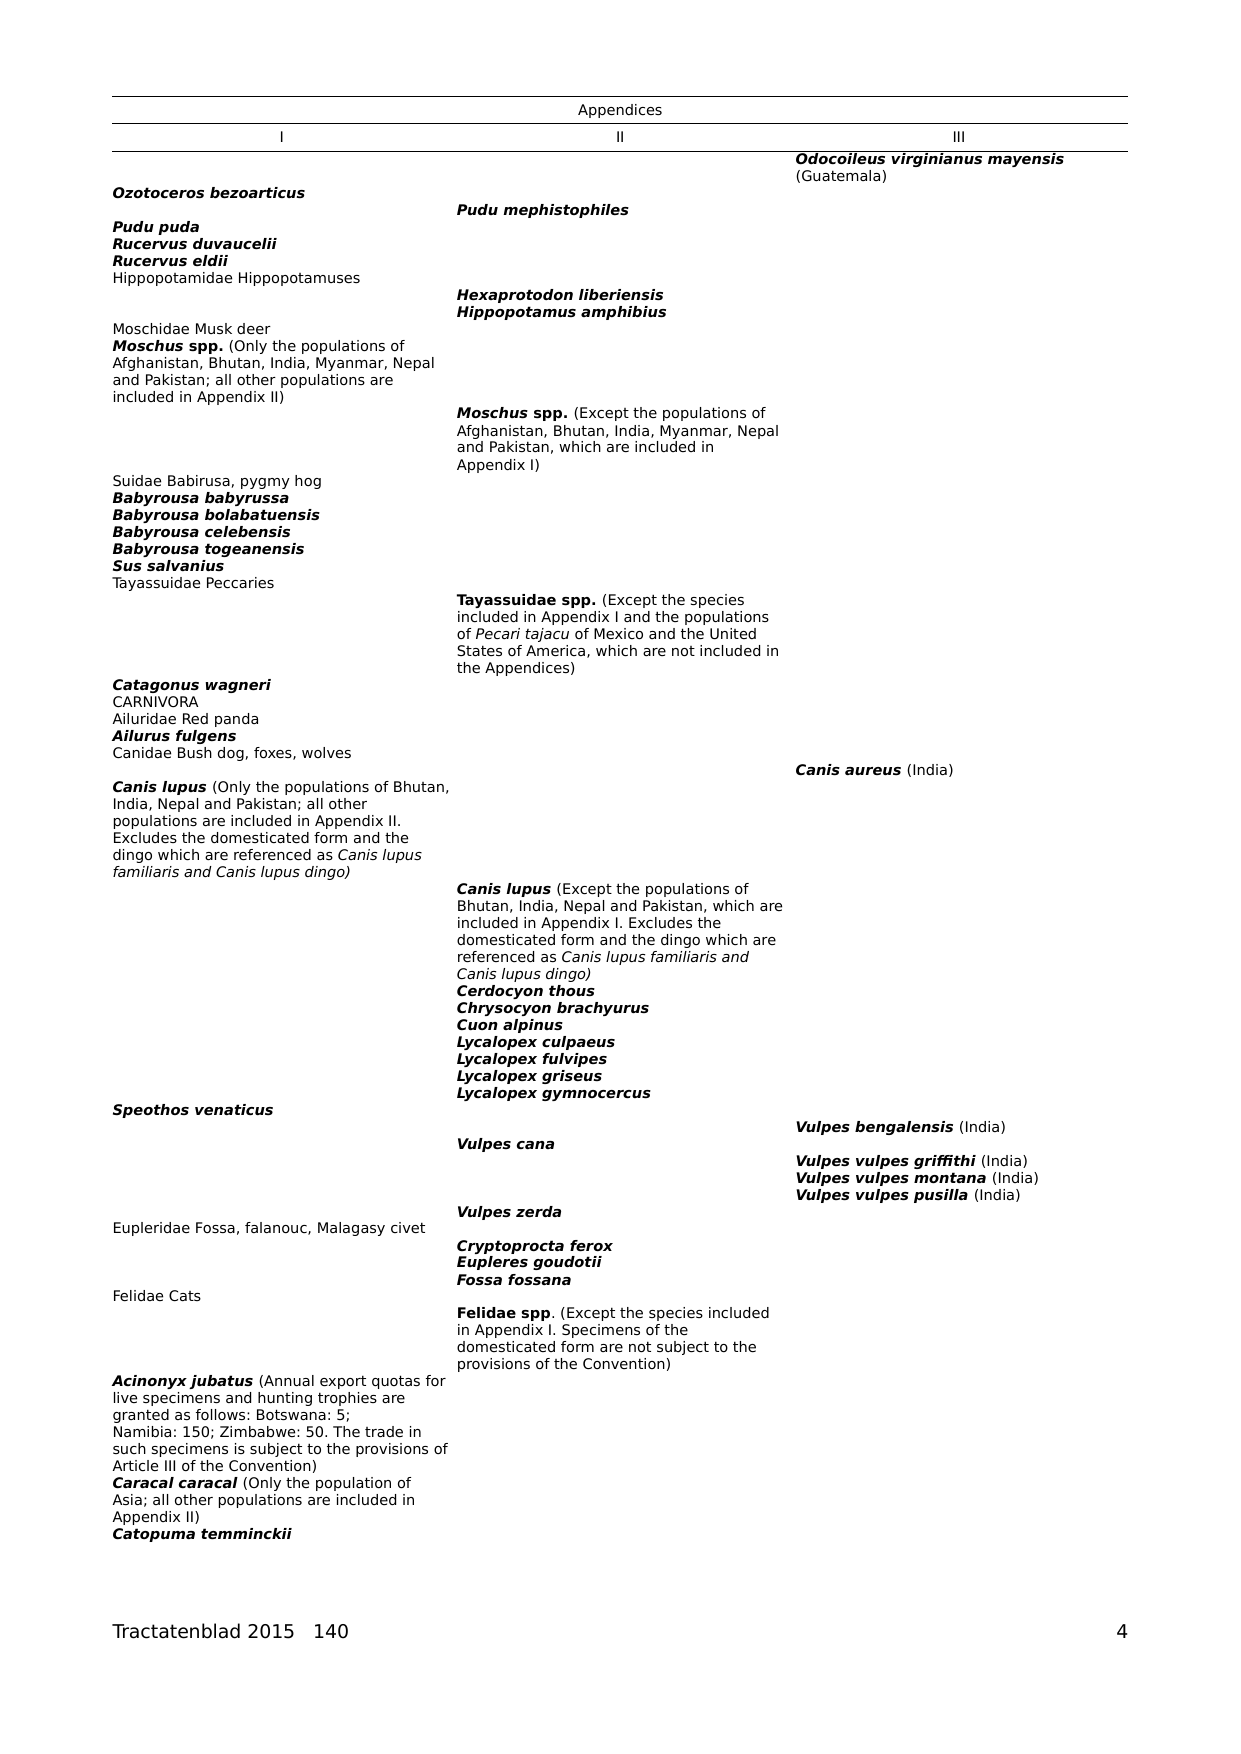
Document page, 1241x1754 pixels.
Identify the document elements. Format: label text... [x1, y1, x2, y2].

table_cell Ailuridae Red panda [112, 711, 1128, 728]
table_cell [112, 1017, 451, 1034]
table_cell Acinonyx jubatus (Annual export quotas for live specimens and hunting trophies are granted as follows: Botswana: 5; Namibia: 150; Zimbabwe: 50. The trade in such specimens is subject to the provisions of Article III of the Convention) [112, 1373, 451, 1475]
table_cell Vulpes zerda [451, 1204, 789, 1220]
table_cell Eupleridae Fossa, falanouc, Malagasy civet [112, 1220, 1128, 1237]
table_cell [789, 558, 1128, 575]
table_cell Moschus spp. (Except the populations of Afghanistan, Bhutan, India, Myanmar, Nepal and Pakistan, which are included in Appendix I) [451, 405, 789, 473]
table_cell Canis lupus (Except the populations of Bhutan, India, Nepal and Pakistan, which are included in Appendix I. Excludes the domesticated form and the dingo which are referenced as Canis lupus familiaris and Canis lupus dingo) [451, 881, 789, 983]
table_cell [789, 236, 1128, 253]
table_cell [451, 1119, 789, 1136]
table_cell Speothos venaticus [112, 1102, 451, 1118]
table_cell [789, 1204, 1128, 1220]
table_header [112, 97, 451, 123]
table_cell [789, 1136, 1128, 1152]
table_cell Vulpes cana [451, 1136, 789, 1152]
table_cell Vulpes vulpes montana (India) [789, 1170, 1128, 1186]
table_cell [451, 219, 789, 236]
table_cell Lycalopex gymnocercus [451, 1085, 789, 1102]
table_cell Ozotoceros bezoarticus [112, 185, 451, 202]
table_cell [789, 1254, 1128, 1271]
table_cell [789, 287, 1128, 303]
table_header Appendices [451, 97, 789, 123]
table_cell [451, 677, 789, 694]
table_cell I [112, 124, 451, 151]
table_cell [112, 592, 451, 677]
table_cell [112, 304, 451, 321]
table_cell [112, 983, 451, 1000]
table_cell Rucervus duvaucelii [112, 236, 451, 253]
table_cell [789, 1271, 1128, 1288]
table_cell [451, 1526, 789, 1543]
table_cell [789, 1238, 1128, 1254]
table_cell Chrysocyon brachyurus [451, 1000, 789, 1017]
table_cell Lycalopex griseus [451, 1068, 789, 1084]
table_cell [789, 1085, 1128, 1102]
table_cell CARNIVORA [112, 694, 1128, 711]
table_cell [112, 1204, 451, 1220]
table_cell Babyrousa celebensis [112, 524, 451, 541]
table_cell Cuon alpinus [451, 1017, 789, 1034]
table_cell [112, 1271, 451, 1288]
table_cell Felidae Cats [112, 1288, 1128, 1305]
table_cell [451, 541, 789, 558]
table_cell [112, 881, 451, 983]
table_cell [112, 152, 451, 185]
table_cell [789, 304, 1128, 321]
table_cell [112, 1238, 451, 1254]
table_header [789, 97, 1128, 123]
table_cell Babyrousa togeanensis [112, 541, 451, 558]
table_cell [789, 881, 1128, 983]
table_cell Vulpes vulpes pusilla (India) [789, 1186, 1128, 1203]
table_cell [789, 1305, 1128, 1373]
table_cell Felidae spp. (Except the species included in Appendix I. Specimens of the domesticated form are not subject to the provisions of the Convention) [451, 1305, 789, 1373]
table_cell Catagonus wagneri [112, 677, 451, 694]
table_cell II [451, 124, 789, 151]
table_cell Canidae Bush dog, foxes, wolves [112, 745, 1128, 762]
table_cell Catopuma temminckii [112, 1526, 451, 1543]
table_cell [112, 1153, 451, 1169]
table_cell [789, 1000, 1128, 1017]
table_cell Canis lupus (Only the populations of Bhutan, India, Nepal and Pakistan; all other populations are included in Appendix II. Excludes the domesticated form and the dingo which are referenced as Canis lupus familiaris and Canis lupus dingo) [112, 779, 451, 881]
table_cell [451, 490, 789, 507]
table_cell Suidae Babirusa, pygmy hog [112, 473, 1128, 490]
table_cell [112, 1136, 451, 1152]
table_cell [789, 185, 1128, 202]
table_cell [112, 1085, 451, 1102]
table_cell [789, 1102, 1128, 1118]
table_cell Babyrousa babyrussa [112, 490, 451, 507]
table_cell [789, 677, 1128, 694]
table_cell [451, 779, 789, 881]
table_cell Babyrousa bolabatuensis [112, 507, 451, 524]
table_cell [112, 1051, 451, 1068]
table_cell Tayassuidae spp. (Except the species included in Appendix I and the populations of Pecari tajacu of Mexico and the United States of America, which are not included in the Appendices) [451, 592, 789, 677]
table_cell Sus salvanius [112, 558, 451, 575]
table_cell [451, 524, 789, 541]
table_cell [112, 1186, 451, 1203]
table_cell [789, 1526, 1128, 1543]
table_cell [789, 779, 1128, 881]
table_cell [112, 1170, 451, 1186]
table_cell [789, 592, 1128, 677]
table_cell Fossa fossana [451, 1271, 789, 1288]
table_cell [112, 762, 451, 779]
table_cell [789, 524, 1128, 541]
table_cell Moschidae Musk deer [112, 321, 1128, 337]
table_cell [451, 1153, 789, 1169]
table_cell [789, 1034, 1128, 1051]
table_cell [112, 405, 451, 473]
table_cell Vulpes bengalensis (India) [789, 1119, 1128, 1136]
table_cell Hippopotamus amphibius [451, 304, 789, 321]
table_cell [451, 338, 789, 405]
table_cell [789, 1475, 1128, 1526]
table_cell [451, 762, 789, 779]
table_cell [112, 1119, 451, 1136]
table_cell [789, 541, 1128, 558]
table_cell [112, 287, 451, 303]
table_cell [451, 152, 789, 185]
table_cell [451, 1186, 789, 1203]
table_cell Tayassuidae Peccaries [112, 575, 1128, 592]
table_cell [789, 1068, 1128, 1084]
table_cell Canis aureus (India) [789, 762, 1128, 779]
table_cell [451, 558, 789, 575]
table_cell Cerdocyon thous [451, 983, 789, 1000]
table_cell [451, 185, 789, 202]
table_cell Lycalopex fulvipes [451, 1051, 789, 1068]
table_cell [451, 728, 789, 745]
table_cell [451, 236, 789, 253]
table_cell Rucervus eldii [112, 253, 451, 269]
table_cell [451, 507, 789, 524]
table_cell Hexaprotodon liberiensis [451, 287, 789, 303]
table_cell [112, 1254, 451, 1271]
table_cell Moschus spp. (Only the populations of Afghanistan, Bhutan, India, Myanmar, Nepal and Pakistan; all other populations are included in Appendix II) [112, 338, 451, 405]
table_cell Eupleres goudotii [451, 1254, 789, 1271]
table_cell [789, 728, 1128, 745]
table_cell [451, 1102, 789, 1118]
table_cell [789, 219, 1128, 236]
table_cell [112, 1305, 451, 1373]
table_cell [789, 490, 1128, 507]
table_cell [112, 202, 451, 219]
table_cell III [789, 124, 1128, 151]
table_cell Vulpes vulpes griffithi (India) [789, 1153, 1128, 1169]
table_cell Lycalopex culpaeus [451, 1034, 789, 1051]
table_cell [451, 1475, 789, 1526]
table_cell Cryptoprocta ferox [451, 1238, 789, 1254]
table_cell [789, 1373, 1128, 1475]
table_cell Caracal caracal (Only the population of Asia; all other populations are included in Appendix II) [112, 1475, 451, 1526]
table_cell Ailurus fulgens [112, 728, 451, 745]
table_cell Pudu puda [112, 219, 451, 236]
table_cell [789, 1017, 1128, 1034]
table_cell [112, 1000, 451, 1017]
table_cell [112, 1068, 451, 1084]
table_cell [789, 202, 1128, 219]
table_cell [789, 1051, 1128, 1068]
table_cell Hippopotamidae Hippopotamuses [112, 270, 1128, 287]
table_cell [112, 1034, 451, 1051]
table_cell [451, 1170, 789, 1186]
table_cell Odocoileus virginianus mayensis (Guatemala) [789, 152, 1128, 185]
table_cell [789, 338, 1128, 405]
table_cell [789, 405, 1128, 473]
table_cell [789, 983, 1128, 1000]
table_cell Pudu mephistophiles [451, 202, 789, 219]
table_cell [451, 253, 789, 269]
table_cell [451, 1373, 789, 1475]
table_cell [789, 507, 1128, 524]
table_cell [789, 253, 1128, 269]
